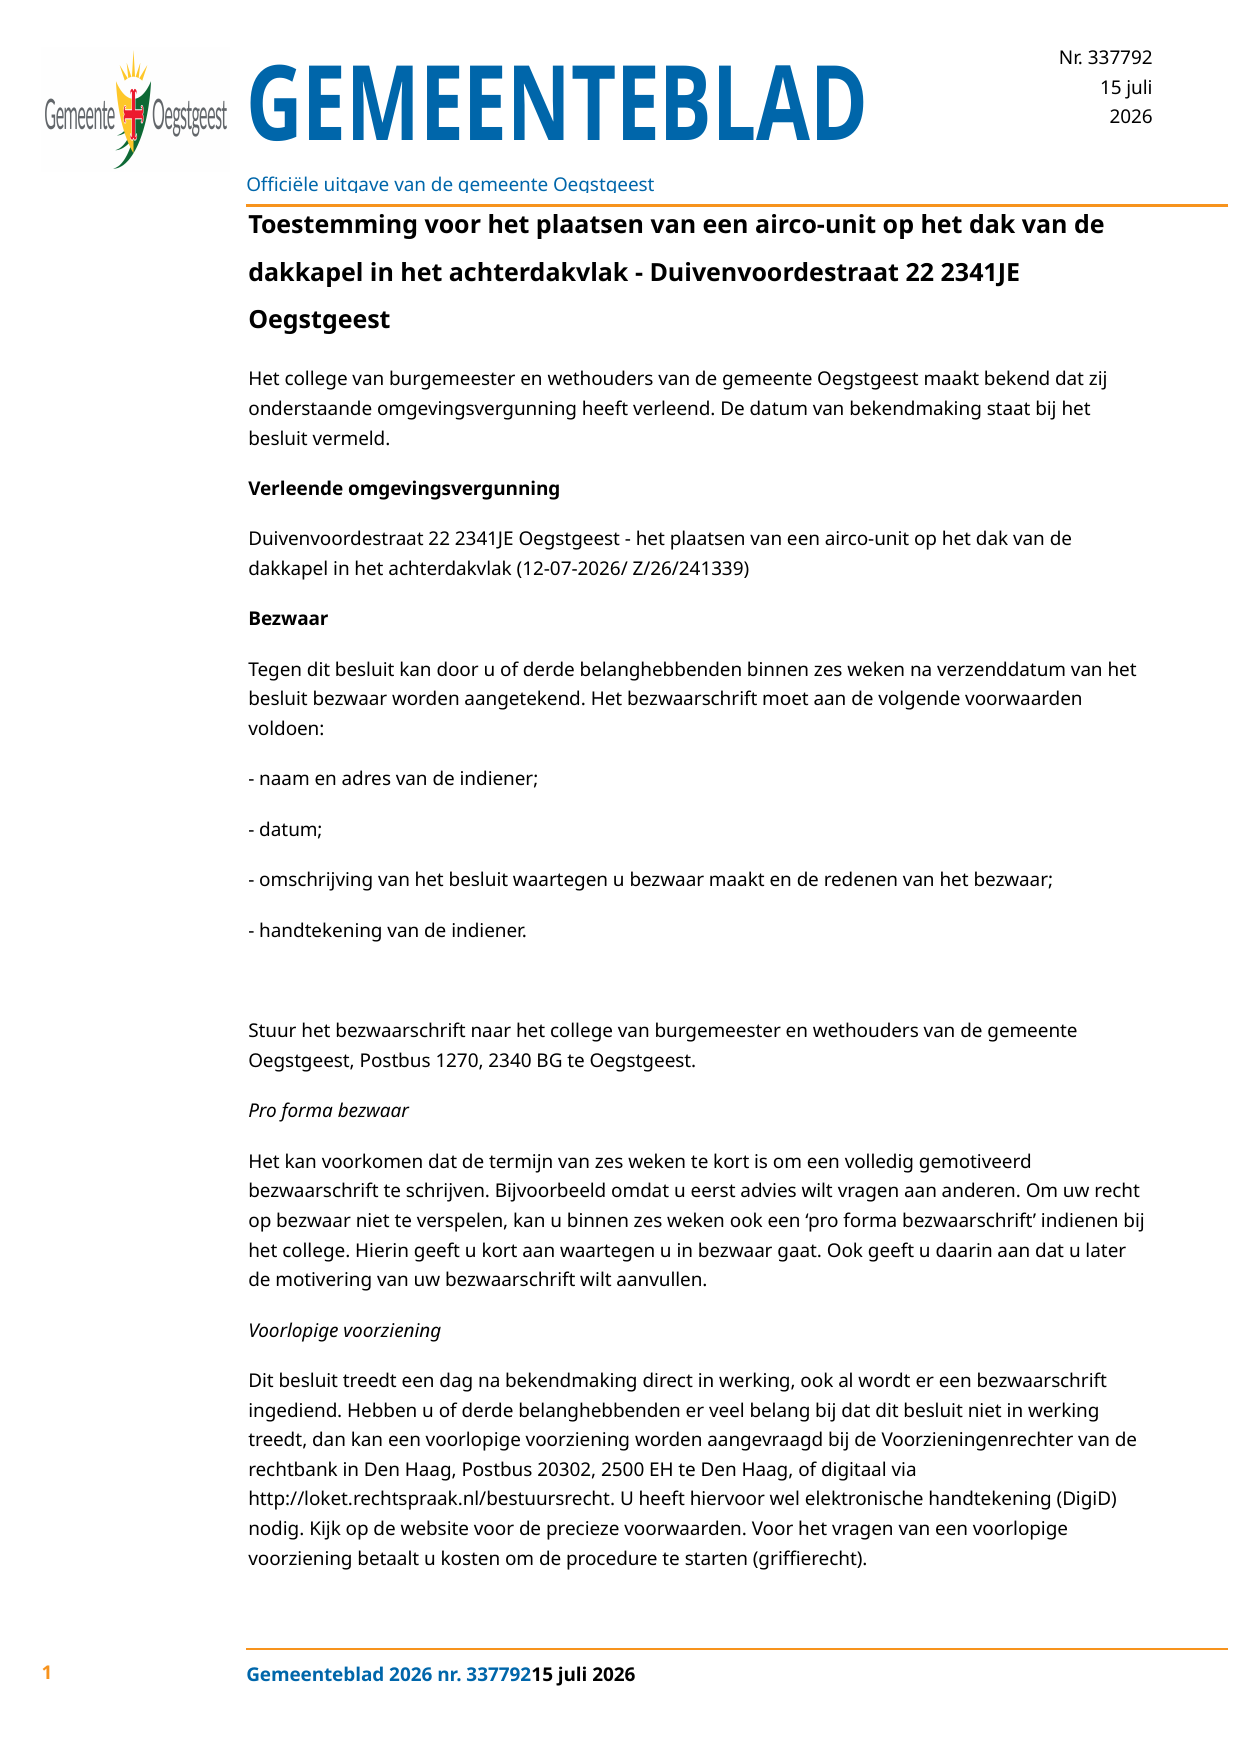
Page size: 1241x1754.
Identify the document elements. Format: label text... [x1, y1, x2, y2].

text Pro forma bezwaar [248, 1098, 1152, 1123]
text Verleende omgevingsvergunning [248, 475, 1152, 501]
text - datum; [248, 816, 1152, 842]
picture [41, 47, 231, 172]
text Bezwaar [248, 606, 1152, 631]
text - omschrijving van het besluit waartegen u bezwaar maakt en de redenen van het bezwaar; [248, 866, 1152, 892]
text Dit besluit treedt een dag na bekendmaking direct in werking, ook al wordt er een bezwaarschrift ingediend. Hebben u of derde belanghebbenden er veel belang bij dat dit besluit niet in werking treedt, dan kan een voorlopige voorziening worden aangevraagd bij de Voorzieningenrechter van de rechtbank in Den Haag, Postbus 20302, 2500 EH te Den Haag, of digitaal via http://loket.rechtspraak.nl/bestuursrecht. U heeft hiervoor wel elektronische handtekening (DigiD) nodig. Kijk op de website voor de precieze voorwaarden. Voor het vragen van een voorlopige voorziening betaalt u kosten om de procedure te starten (griffierecht). [248, 1367, 1152, 1570]
text Het college van burgemeester en wethouders van de gemeente Oegstgeest maakt bekend dat zij onderstaande omgevingsvergunning heeft verleend. De datum van bekendmaking staat bij het besluit vermeld. [248, 366, 1152, 450]
text Stuur het bezwaarschrift naar het college van burgemeester en wethouders van de gemeente Oegstgeest, Postbus 1270, 2340 BG te Oegstgeest. [248, 1018, 1152, 1073]
text Tegen dit besluit kan door u of derde belanghebbenden binnen zes weken na verzenddatum van het besluit bezwaar worden aangetekend. Het bezwaarschrift moet aan de volgende voorwaarden voldoen: [248, 656, 1152, 741]
text Toestemming voor het plaatsen van een airco-unit op het dak van de dakkapel in het achterdakvlak - Duivenvoordestraat 22 2341JE Oegstgeest [248, 207, 1152, 336]
text - handtekening van de indiener. [248, 917, 1152, 942]
text Het kan voorkomen dat de termijn van zes weken te kort is om een volledig gemotiveerd bezwaarschrift te schrijven. Bijvoorbeeld omdat u eerst advies wilt vragen aan anderen. Om uw recht op bezwaar niet te verspelen, kan u binnen zes weken ook een ‘pro forma bezwaarschrift’ indienen bij het college. Hierin geeft u kort aan waartegen u in bezwaar gaat. Ook geeft u daarin aan dat u later de motivering van uw bezwaarschrift wilt aanvullen. [248, 1148, 1152, 1292]
text - naam en adres van de indiener; [248, 766, 1152, 791]
text Voorlopige voorziening [248, 1317, 1152, 1342]
text Duivenvoordestraat 22 2341JE Oegstgeest - het plaatsen van een airco-unit op het dak van de dakkapel in het achterdakvlak (12-07-2026/ Z/26/241339) [248, 526, 1152, 581]
